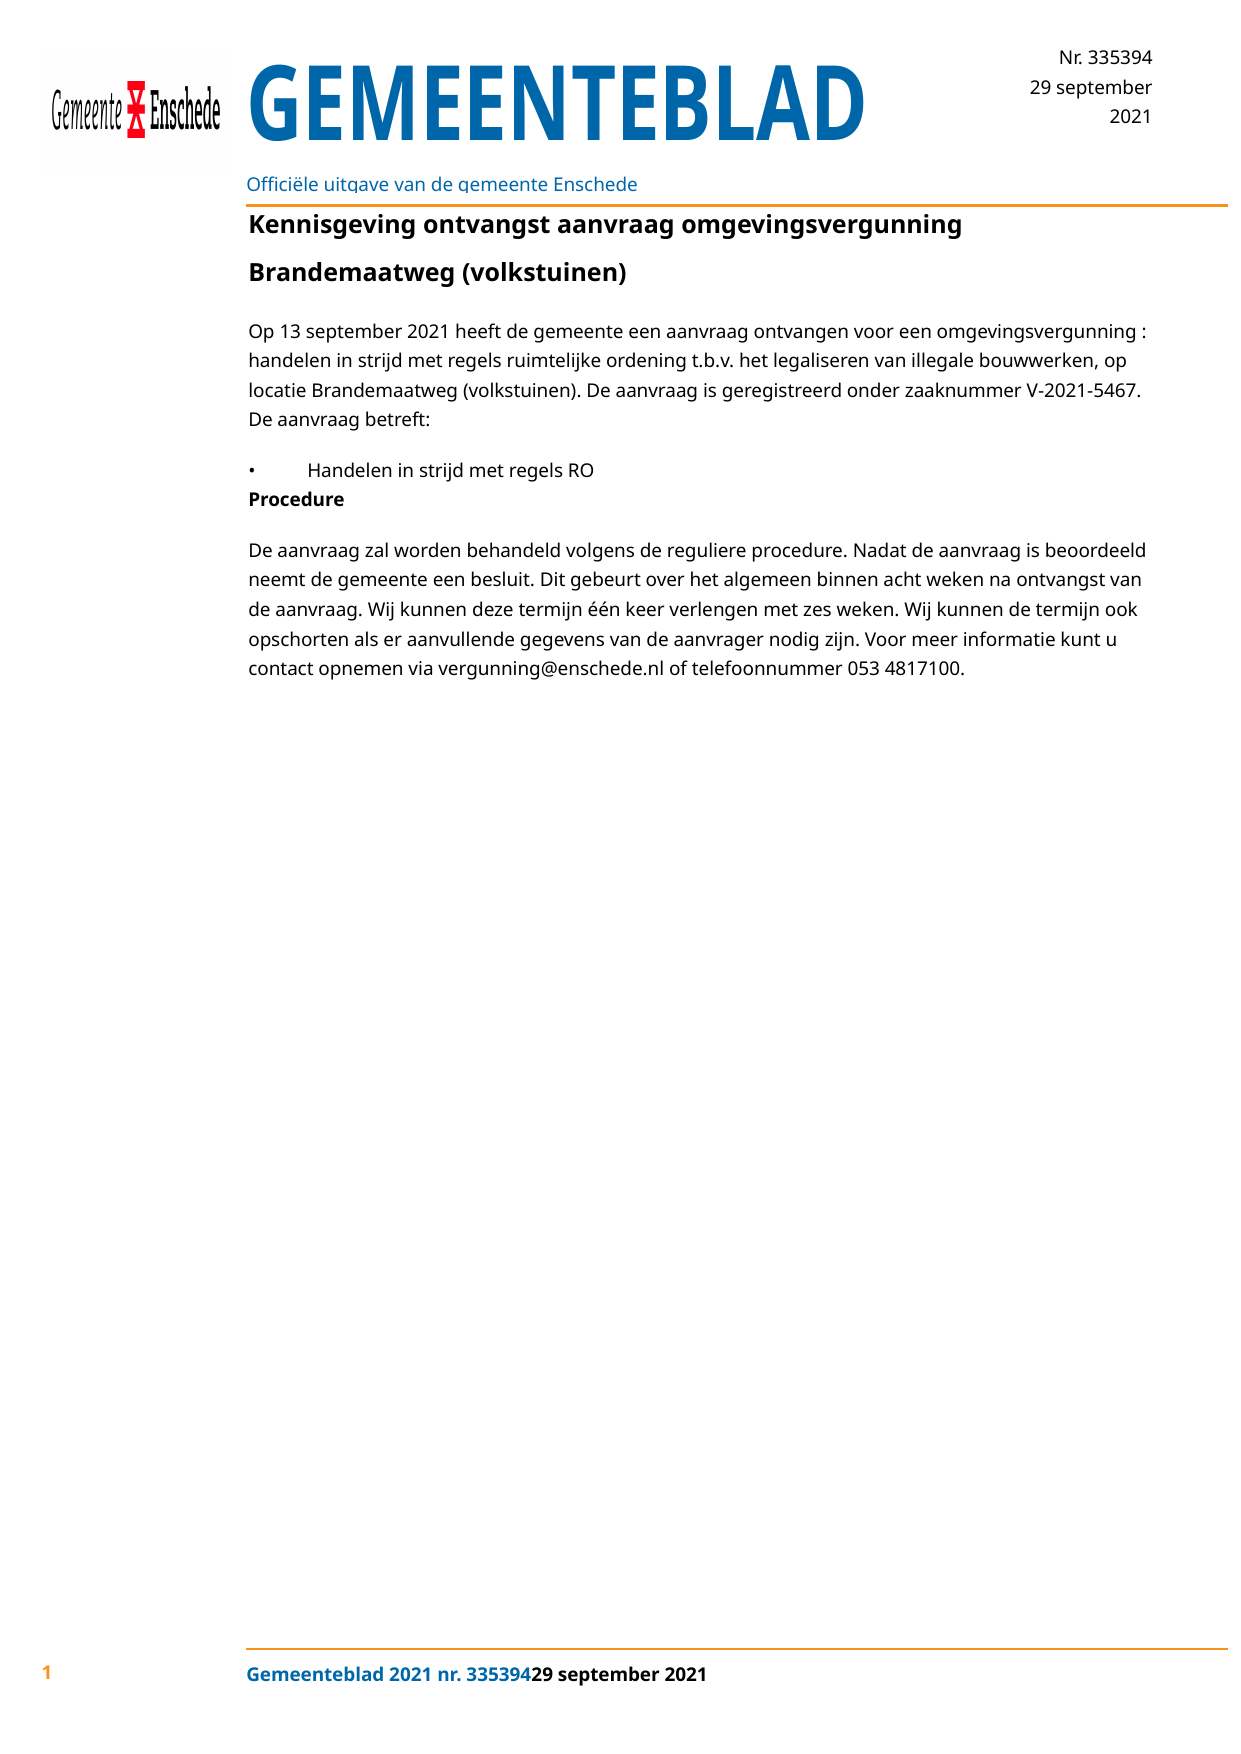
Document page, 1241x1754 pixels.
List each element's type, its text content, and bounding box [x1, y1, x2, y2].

text Kennisgeving ontvangst aanvraag omgevingsvergunning Brandemaatweg (volkstuinen) [248, 207, 1152, 288]
picture [41, 47, 231, 172]
list Handelen in strijd met regels RO [248, 457, 1152, 483]
text Op 13 september 2021 heeft de gemeente een aanvraag ontvangen voor een omgevingsvergunning : handelen in strijd met regels ruimtelijke ordening t.b.v. het legaliseren van illegale bouwwerken, op locatie Brandemaatweg (volkstuinen). De aanvraag is geregistreerd onder zaaknummer V-2021-5467. De aanvraag betreft: [248, 318, 1152, 432]
text Procedure [248, 487, 1152, 512]
text De aanvraag zal worden behandeld volgens de reguliere procedure. Nadat de aanvraag is beoordeeld neemt de gemeente een besluit. Dit gebeurt over het algemeen binnen acht weken na ontvangst van de aanvraag. Wij kunnen deze termijn één keer verlengen met zes weken. Wij kunnen de termijn ook opschorten als er aanvullende gegevens van de aanvrager nodig zijn. Voor meer informatie kunt u contact opnemen via vergunning@enschede.nl of telefoonnummer 053 4817100. [248, 537, 1152, 681]
